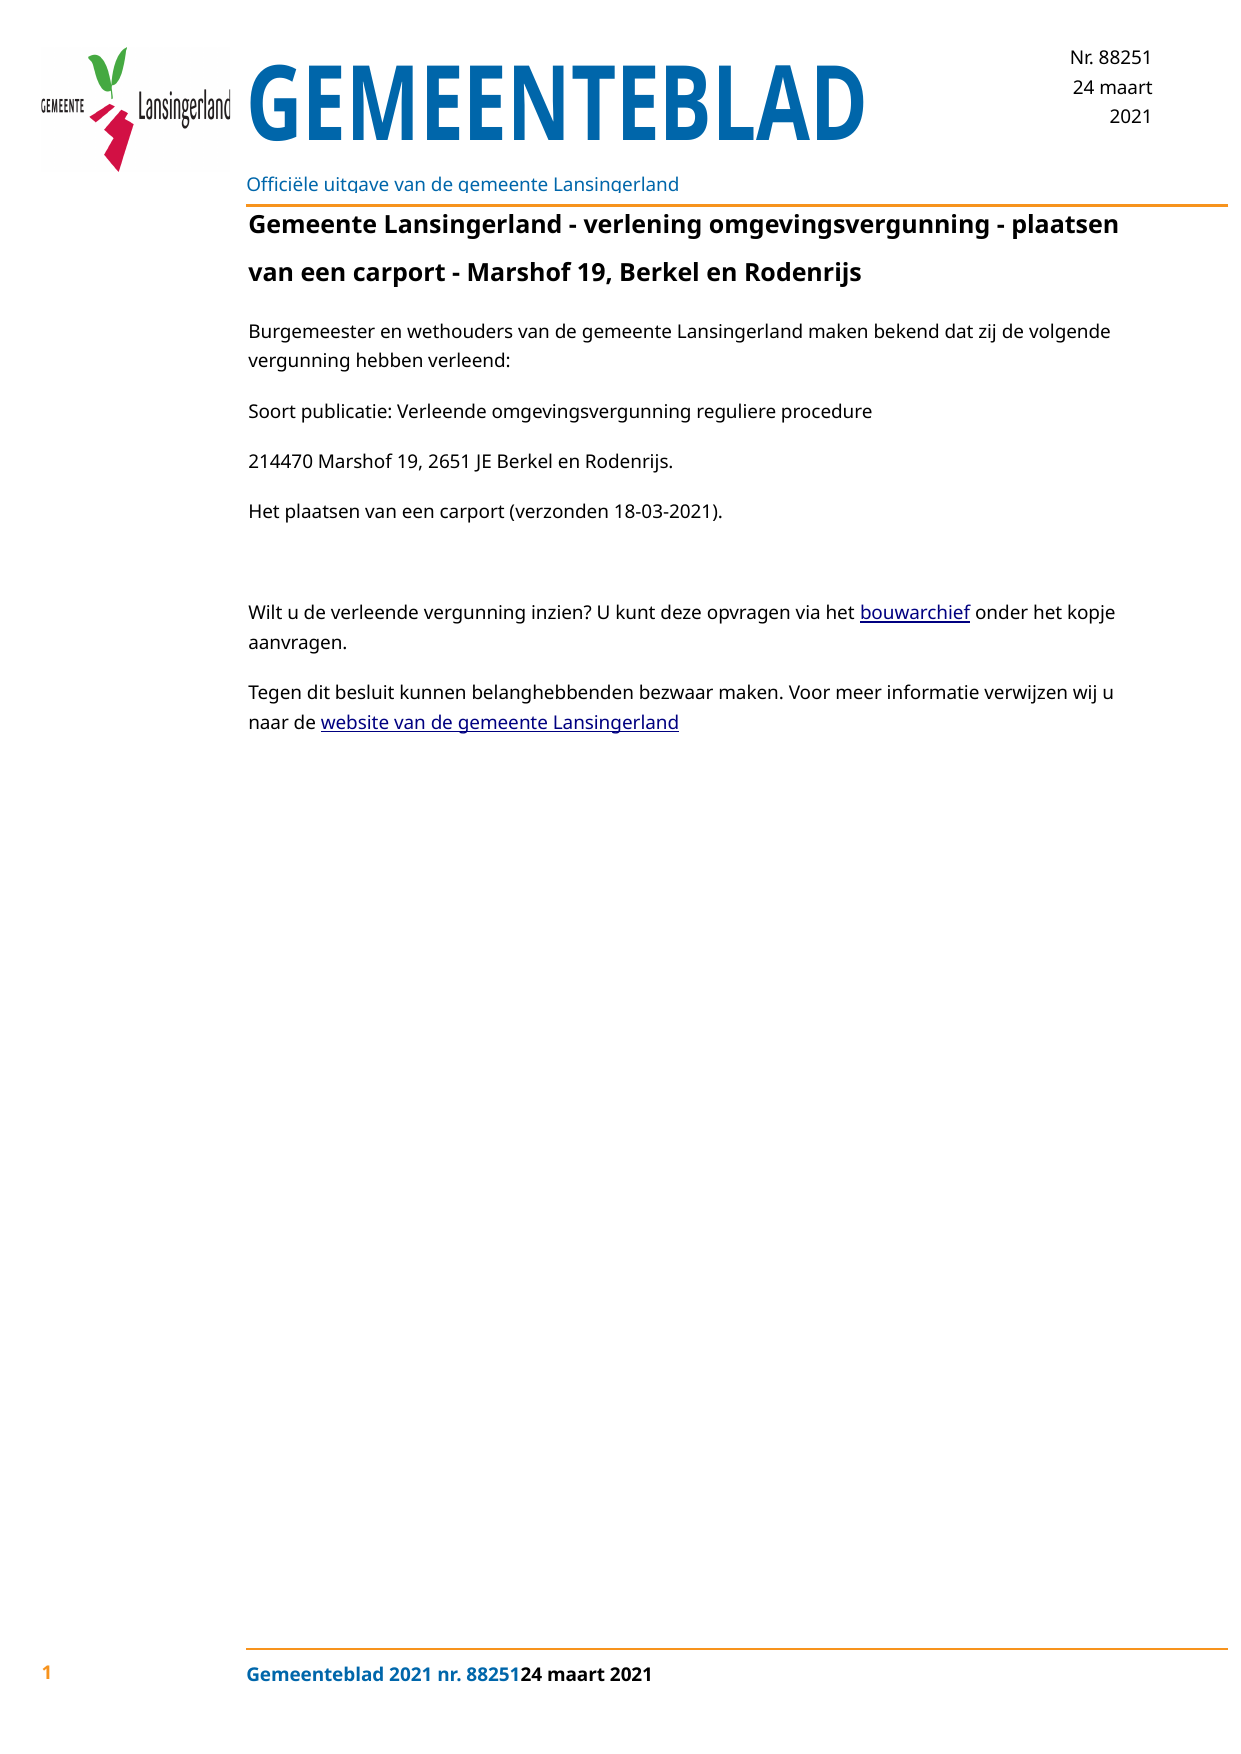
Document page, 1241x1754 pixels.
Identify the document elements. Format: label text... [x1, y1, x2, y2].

text Tegen dit besluit kunnen belanghebbenden bezwaar maken. Voor meer informatie verwijzen wij u naar de website van de gemeente Lansingerland [248, 679, 1152, 735]
text 214470 Marshof 19, 2651 JE Berkel en Rodenrijs. [248, 448, 1152, 474]
text Gemeente Lansingerland - verlening omgevingsvergunning - plaatsen van een carport - Marshof 19, Berkel en Rodenrijs [248, 207, 1152, 288]
picture [41, 47, 231, 172]
text Wilt u de verleende vergunning inzien? U kunt deze opvragen via het bouwarchief onder het kopje aanvragen. [248, 599, 1152, 655]
text Burgemeester en wethouders van de gemeente Lansingerland maken bekend dat zij de volgende vergunning hebben verleend: [248, 318, 1152, 373]
text Het plaatsen van een carport (verzonden 18-03-2021). [248, 499, 1152, 524]
text Soort publicatie: Verleende omgevingsvergunning reguliere procedure [248, 398, 1152, 424]
